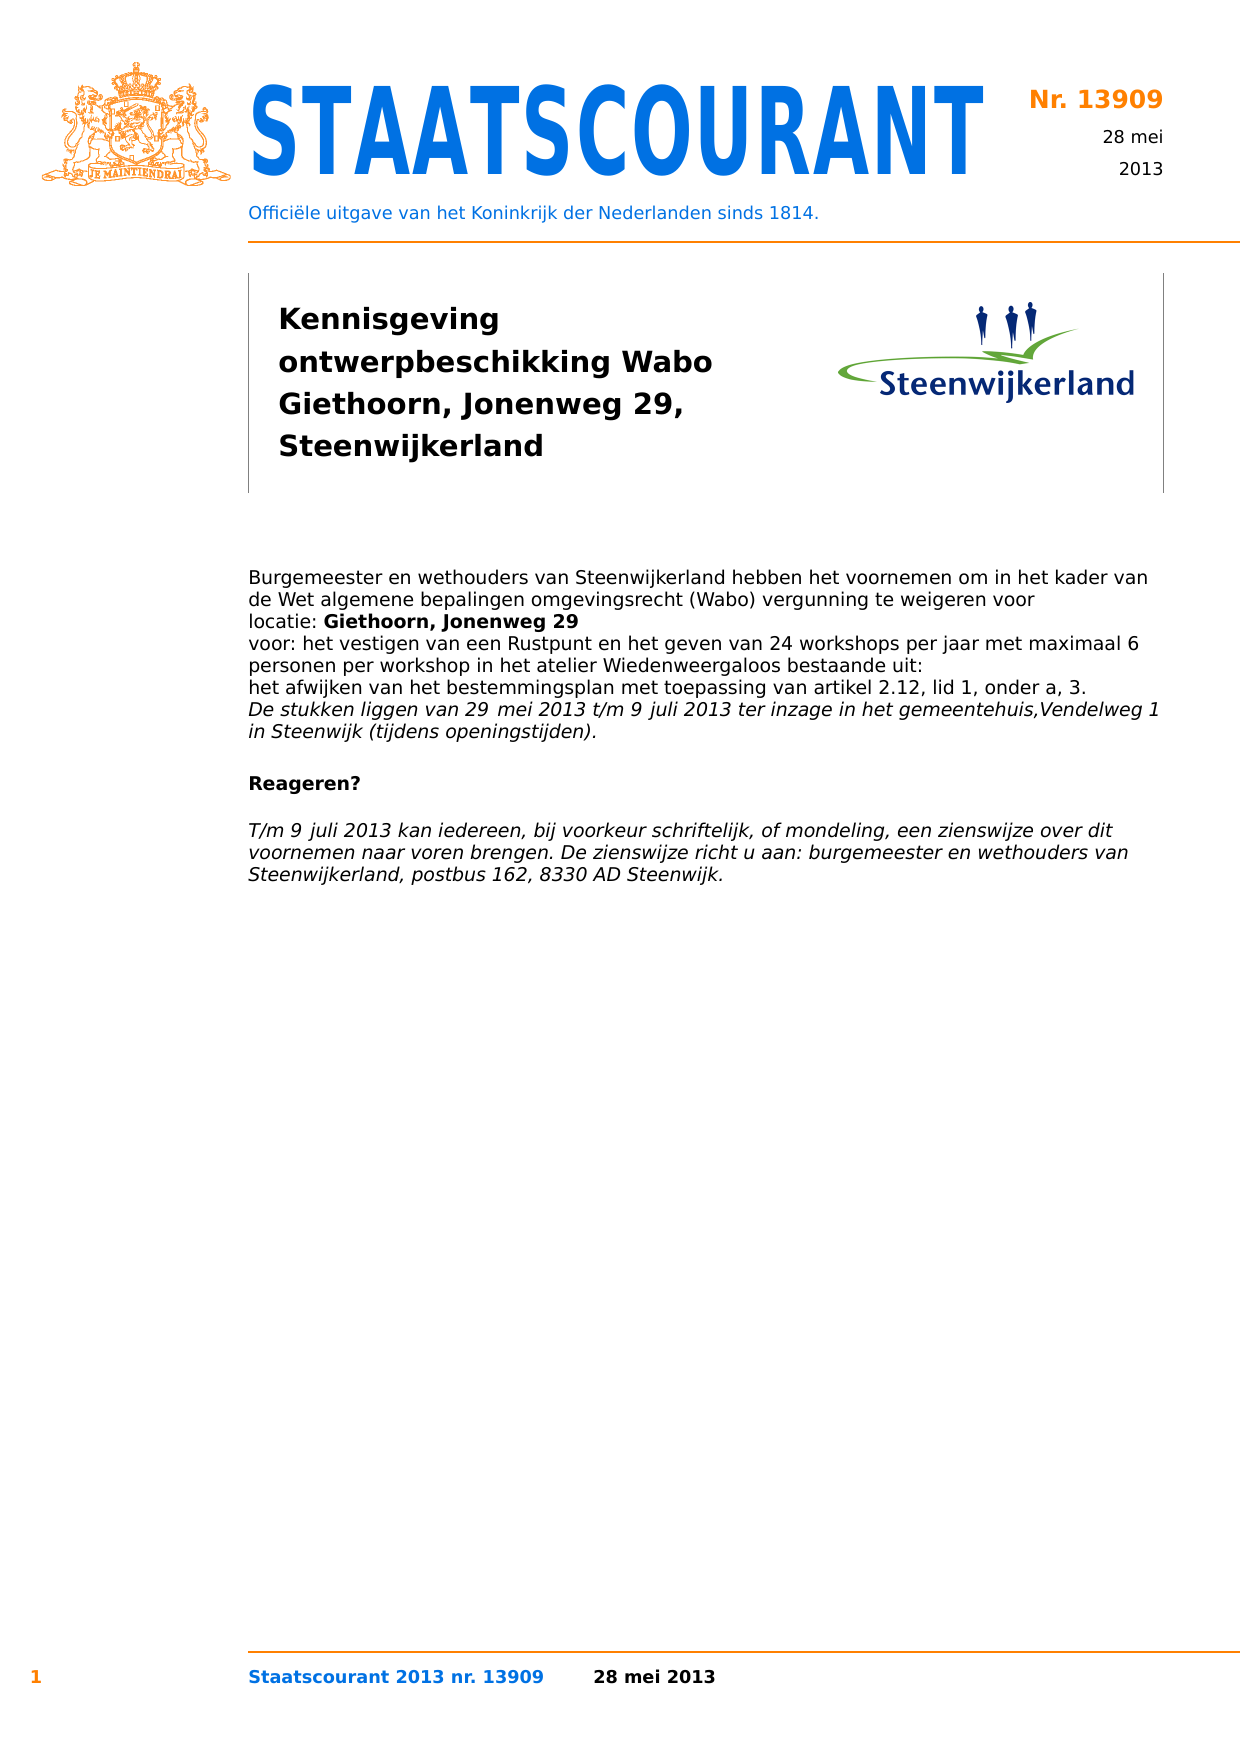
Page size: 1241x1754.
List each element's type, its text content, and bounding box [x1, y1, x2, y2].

text De stukken liggen van 29 mei 2013 t/m 9 juli 2013 ter inzage in het gemeentehuis,Vendelweg 1 in Steenwijk (tijdens openingstijden). [248, 699, 1163, 743]
text het afwijken van het bestemmingsplan met toepassing van artikel 2.12, lid 1, onder a, 3. [248, 677, 1163, 699]
text voor: het vestigen van een Rustpunt en het geven van 24 workshops per jaar met maximaal 6 personen per workshop in het atelier Wiedenweergaloos bestaande uit: [248, 633, 1163, 677]
picture [41, 62, 231, 186]
table_cell 28 mei [998, 121, 1240, 153]
subtitle Reageren? [248, 773, 1163, 795]
text T/m 9 juli 2013 kan iedereen, bij voorkeur schriftelijk, of mondeling, een zienswijze over dit voornemen naar voren brengen. De zienswijze richt u aan: burgemeester en wethouders van Steenwijkerland, postbus 162, 8330 AD Steenwijk. [248, 820, 1163, 886]
text locatie: Giethoorn, Jonenweg 29 [248, 611, 1163, 633]
text Burgemeester en wethouders van Steenwijkerland hebben het voornemen om in het kader van de Wet algemene bepalingen omgevingsrecht (Wabo) vergunning te weigeren voor [248, 567, 1163, 611]
table_cell Officiële uitgave van het Koninkrijk der Nederlanden sinds 1814. [248, 203, 1240, 241]
table_header STAATSCOURANT [248, 62, 998, 203]
picture [838, 302, 1134, 403]
table_header Nr. 13909 [998, 62, 1240, 121]
subtitle Kennisgeving ontwerpbeschikking Wabo Giethoorn, Jonenweg 29, Steenwijkerland [249, 273, 1163, 493]
table_cell 2013 [998, 153, 1240, 203]
table_header [25, 62, 248, 241]
